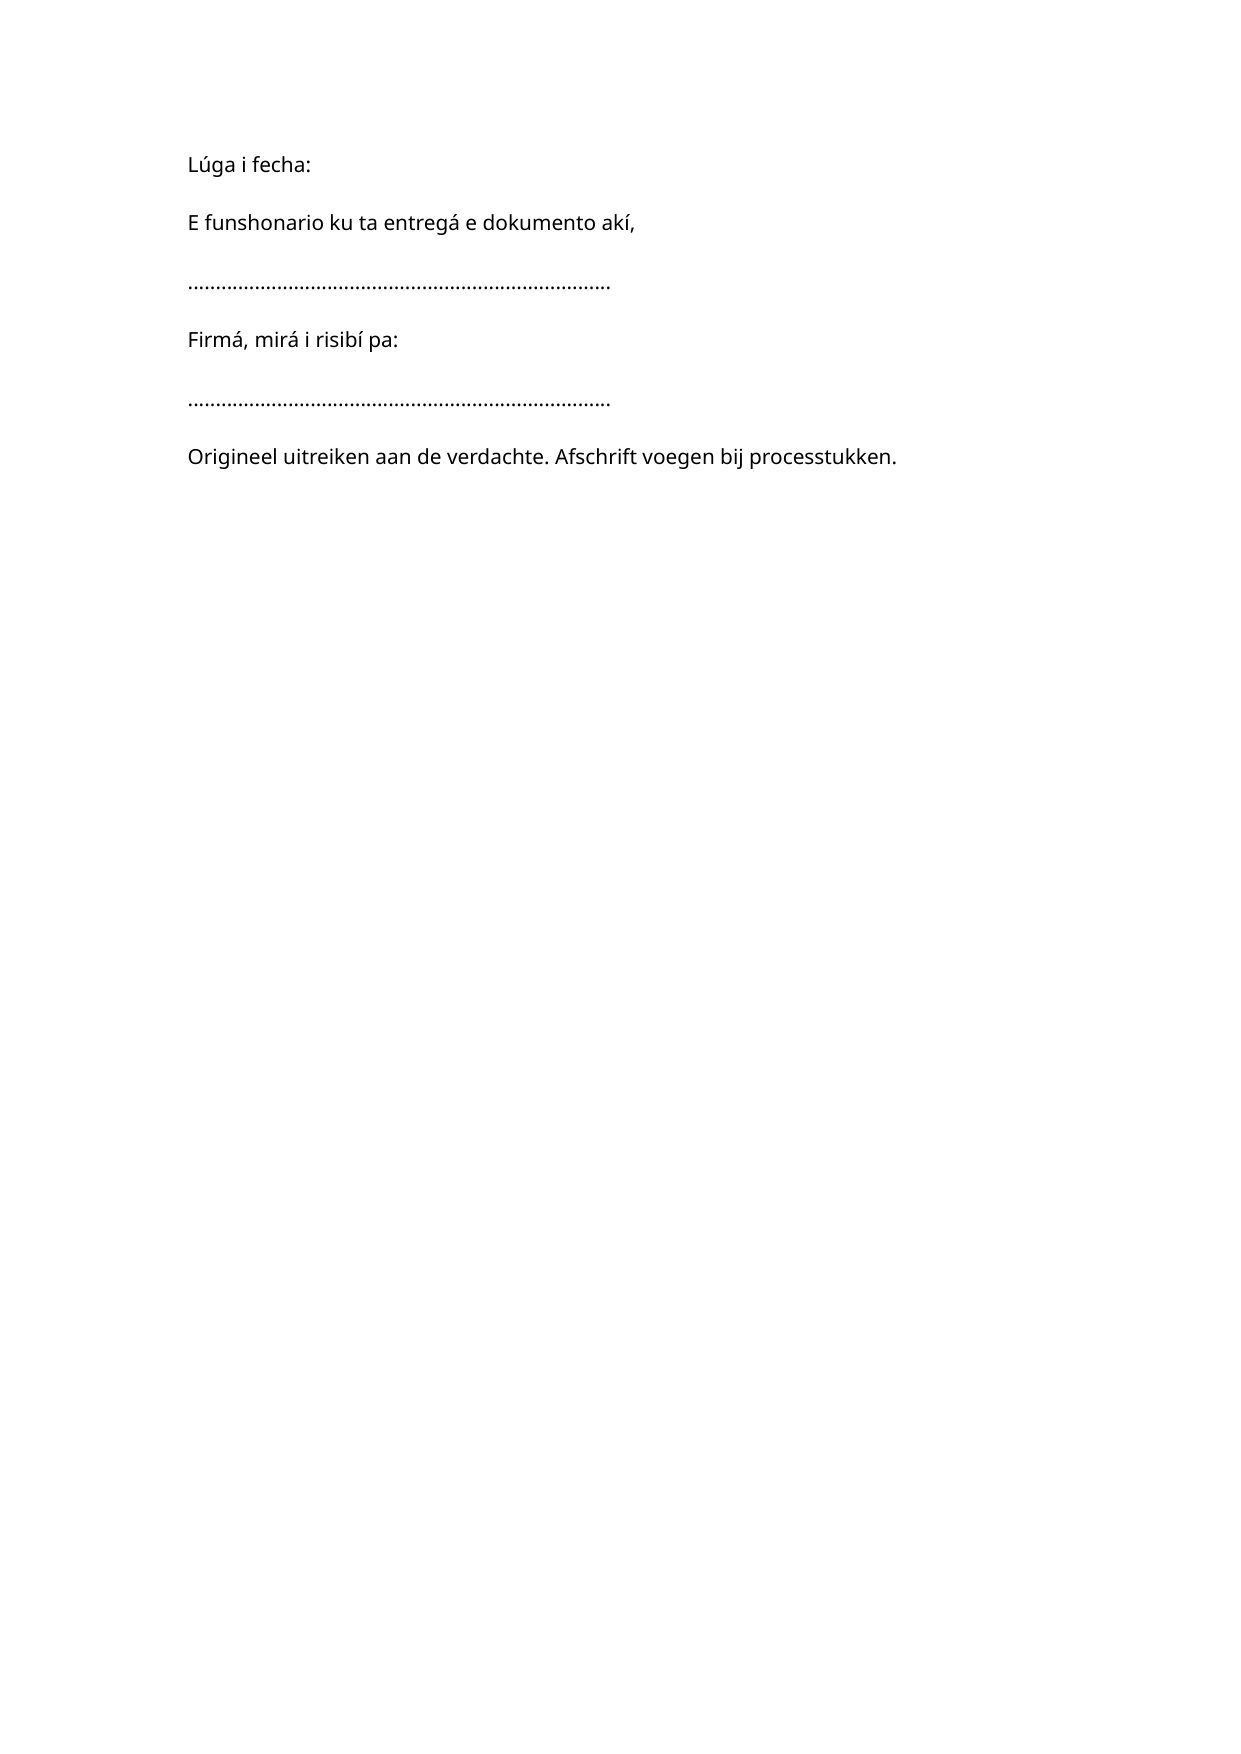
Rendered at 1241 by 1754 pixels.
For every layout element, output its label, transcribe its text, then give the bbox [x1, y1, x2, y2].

text Firmá, mirá i risibí pa: [187, 325, 1053, 354]
text Lúga i fecha: [187, 150, 1053, 178]
text ............................................................................ [187, 384, 1053, 412]
text E funshonario ku ta entregá e dokumento akí, [187, 208, 1053, 237]
text Origineel uitreiken aan de verdachte. Afschrift voegen bij processtukken. [187, 442, 1053, 471]
text ............................................................................ [187, 267, 1053, 295]
